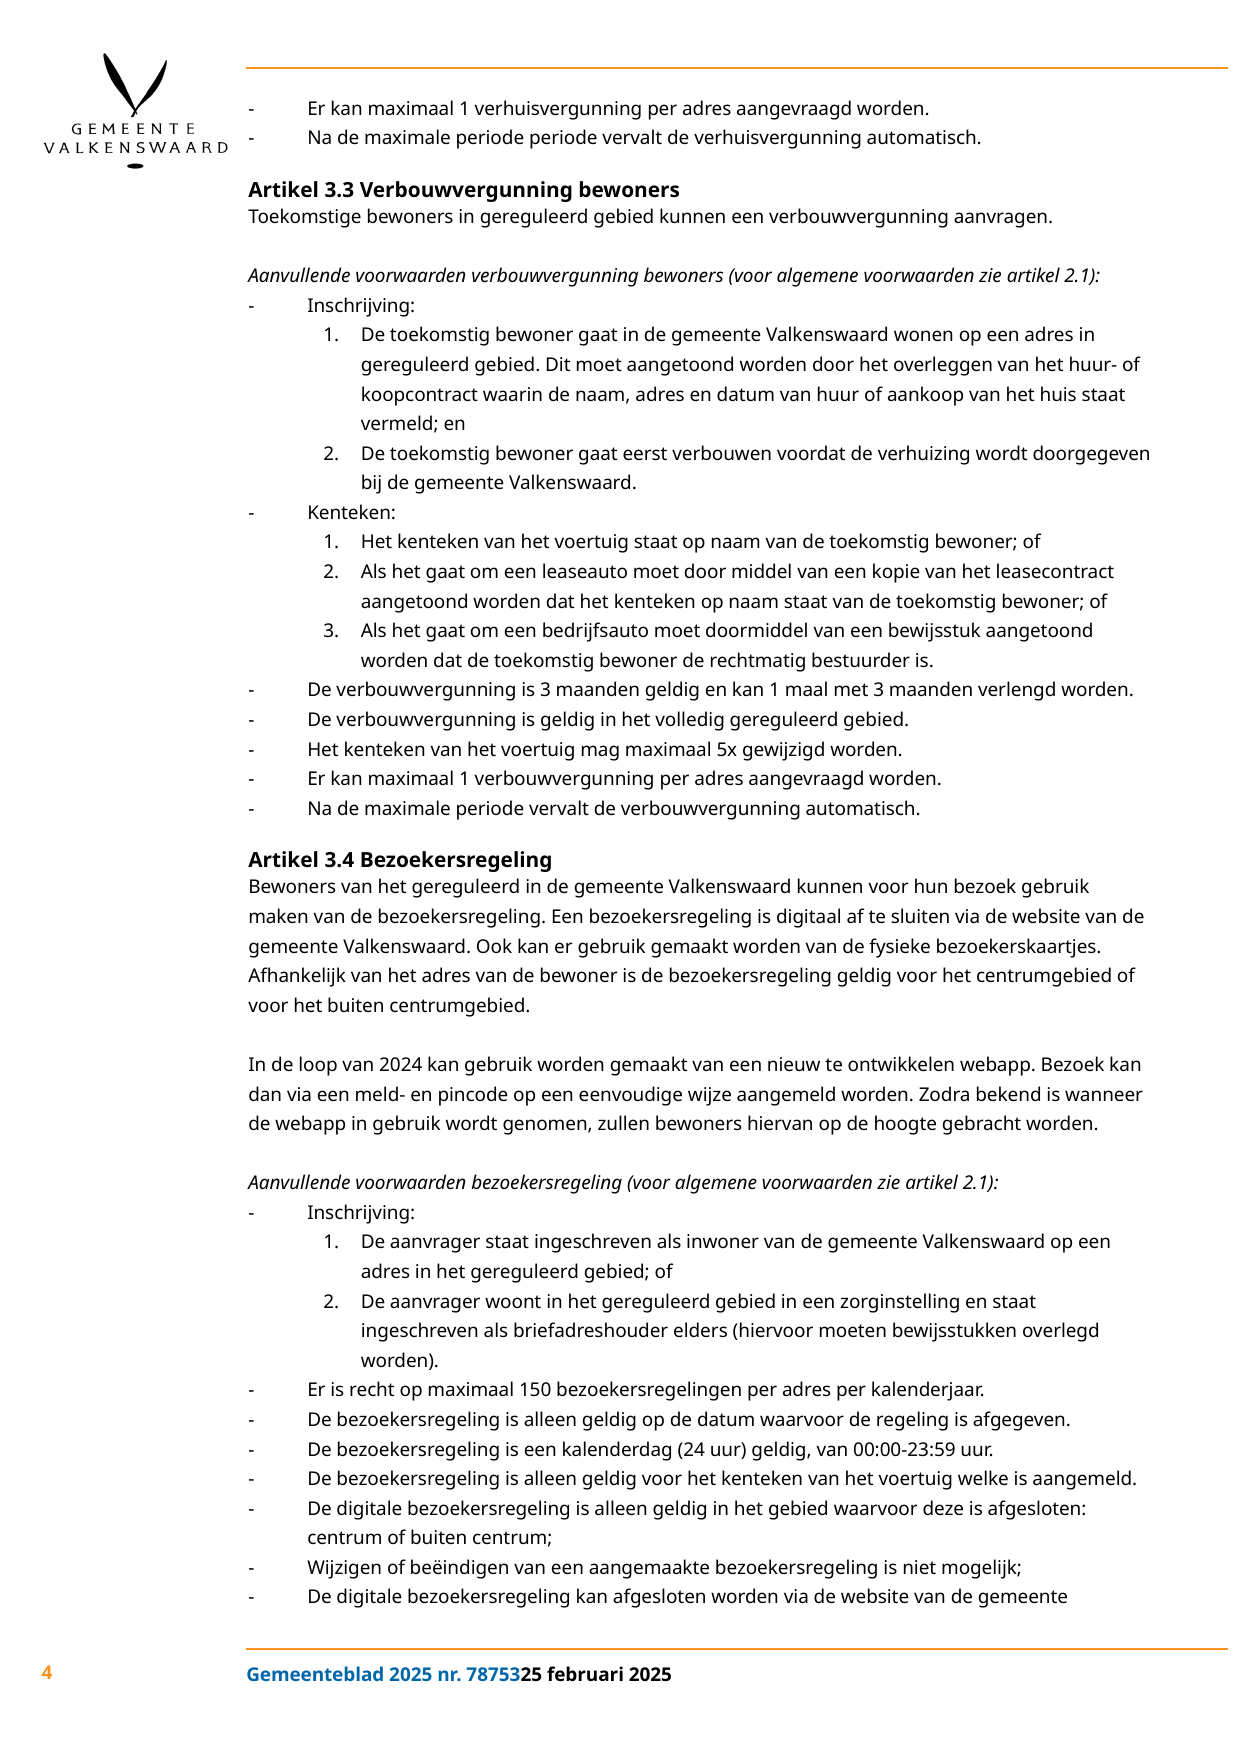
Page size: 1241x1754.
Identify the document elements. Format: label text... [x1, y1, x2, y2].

text Aanvullende voorwaarden verbouwvergunning bewoners (voor algemene voorwaarden zie artikel 2.1): [248, 262, 1152, 288]
list Wijzigen of beëindigen van een aangemaakte bezoekersregeling is niet mogelijk; [248, 1554, 1152, 1580]
list Na de maximale periode vervalt de verbouwvergunning automatisch. [248, 795, 1152, 821]
list De aanvrager staat ingeschreven als inwoner van de gemeente Valkenswaard op een adres in het gereguleerd gebied; of [323, 1229, 1152, 1284]
list Het kenteken van het voertuig mag maximaal 5x gewijzigd worden. [248, 736, 1152, 761]
list Er kan maximaal 1 verbouwvergunning per adres aangevraagd worden. [248, 765, 1152, 791]
list De aanvrager woont in het gereguleerd gebied in een zorginstelling en staat ingeschreven als briefadreshouder elders (hiervoor moeten bewijsstukken overlegd worden). [323, 1288, 1152, 1373]
list De bezoekersregeling is alleen geldig voor het kenteken van het voertuig welke is aangemeld. [248, 1465, 1152, 1491]
text Toekomstige bewoners in gereguleerd gebied kunnen een verbouwvergunning aanvragen. [248, 203, 1152, 229]
list De digitale bezoekersregeling is alleen geldig in het gebied waarvoor deze is afgesloten: centrum of buiten centrum; [248, 1495, 1152, 1550]
list Inschrijving: [248, 1199, 1152, 1225]
text Bewoners van het gereguleerd in de gemeente Valkenswaard kunnen voor hun bezoek gebruik maken van de bezoekersregeling. Een bezoekersregeling is digitaal af te sluiten via de website van de gemeente Valkenswaard. Ook kan er gebruik gemaakt worden van de fysieke bezoekerskaartjes. [248, 874, 1152, 959]
list Als het gaat om een leaseauto moet door middel van een kopie van het leasecontract aangetoond worden dat het kenteken op naam staat van de toekomstig bewoner; of [323, 558, 1152, 613]
list Er is recht op maximaal 150 bezoekersregelingen per adres per kalenderjaar. [248, 1377, 1152, 1402]
list Kenteken: [248, 499, 1152, 525]
list De bezoekersregeling is een kalenderdag (24 uur) geldig, van 00:00-23:59 uur. [248, 1436, 1152, 1462]
text Artikel 3.4 Bezoekersregeling [248, 845, 1152, 874]
text In de loop van 2024 kan gebruik worden gemaakt van een nieuw te ontwikkelen webapp. Bezoek kan dan via een meld- en pincode op een eenvoudige wijze aangemeld worden. Zodra bekend is wanneer de webapp in gebruik wordt genomen, zullen bewoners hiervan op de hoogte gebracht worden. [248, 1051, 1152, 1136]
text Artikel 3.3 Verbouwvergunning bewoners [248, 175, 1152, 203]
list De toekomstig bewoner gaat eerst verbouwen voordat de verhuizing wordt doorgegeven bij de gemeente Valkenswaard. [323, 440, 1152, 495]
list De verbouwvergunning is 3 maanden geldig en kan 1 maal met 3 maanden verlengd worden. [248, 677, 1152, 702]
list Er kan maximaal 1 verhuisvergunning per adres aangevraagd worden. [248, 95, 1152, 121]
text Aanvullende voorwaarden bezoekersregeling (voor algemene voorwaarden zie artikel 2.1): [248, 1169, 1152, 1195]
list Na de maximale periode periode vervalt de verhuisvergunning automatisch. [248, 124, 1152, 150]
list De verbouwvergunning is geldig in het volledig gereguleerd gebied. [248, 706, 1152, 732]
text Afhankelijk van het adres van de bewoner is de bezoekersregeling geldig voor het centrumgebied of voor het buiten centrumgebied. [248, 962, 1152, 1018]
list De bezoekersregeling is alleen geldig op de datum waarvoor de regeling is afgegeven. [248, 1406, 1152, 1432]
list Inschrijving: [248, 292, 1152, 318]
list Als het gaat om een bedrijfsauto moet doormiddel van een bewijsstuk aangetoond worden dat de toekomstig bewoner de rechtmatig bestuurder is. [323, 617, 1152, 673]
list Het kenteken van het voertuig staat op naam van de toekomstig bewoner; of [323, 529, 1152, 554]
list De toekomstig bewoner gaat in de gemeente Valkenswaard wonen op een adres in gereguleerd gebied. Dit moet aangetoond worden door het overleggen van het huur- of koopcontract waarin de naam, adres en datum van huur of aankoop van het huis staat vermeld; en [323, 322, 1152, 436]
picture [41, 47, 231, 172]
list De digitale bezoekersregeling kan afgesloten worden via de website van de gemeente [248, 1584, 1152, 1609]
